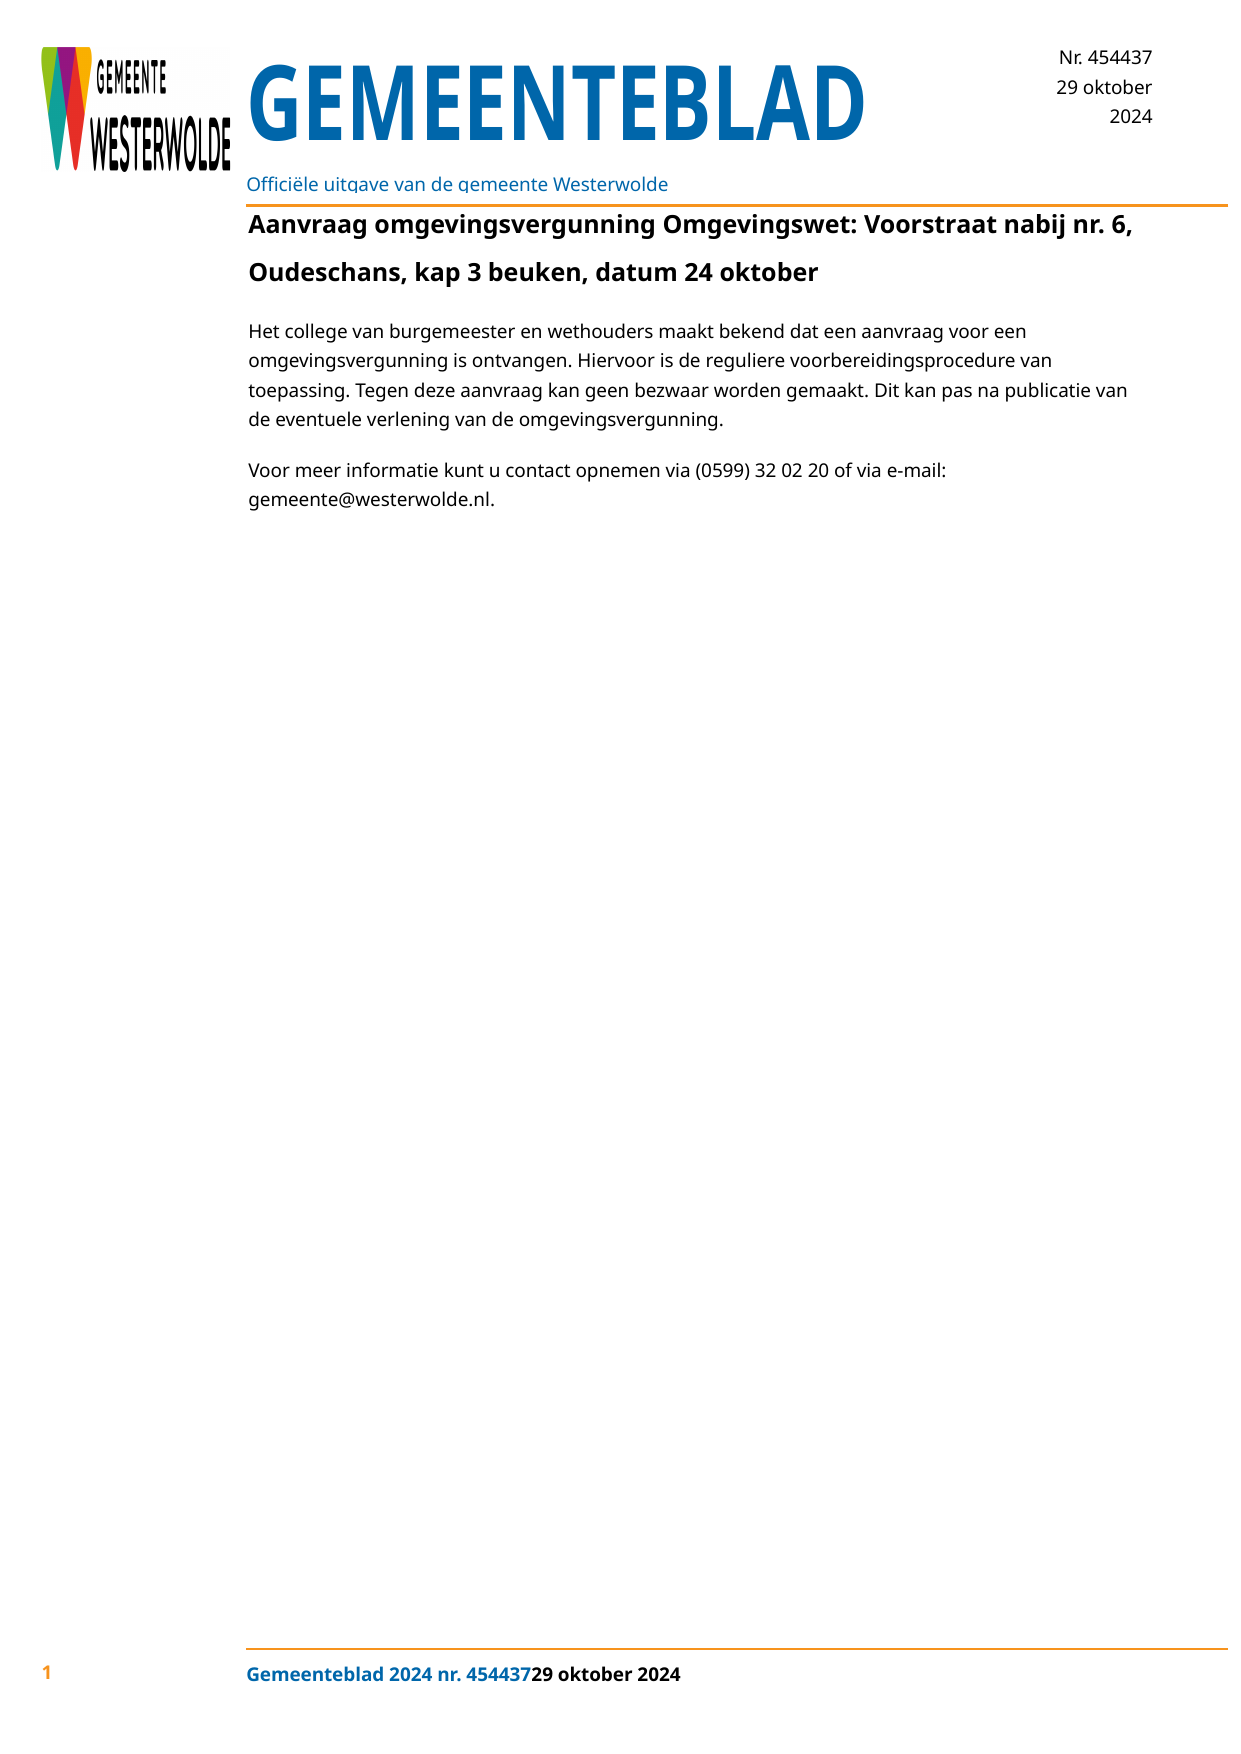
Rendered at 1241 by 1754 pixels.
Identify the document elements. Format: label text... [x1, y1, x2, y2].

text Voor meer informatie kunt u contact opnemen via (0599) 32 02 20 of via e-mail: gemeente@westerwolde.nl. [248, 457, 1152, 512]
text Het college van burgemeester en wethouders maakt bekend dat een aanvraag voor een omgevingsvergunning is ontvangen. Hiervoor is de reguliere voorbereidingsprocedure van toepassing. Tegen deze aanvraag kan geen bezwaar worden gemaakt. Dit kan pas na publicatie van de eventuele verlening van de omgevingsvergunning. [248, 318, 1152, 432]
text Aanvraag omgevingsvergunning Omgevingswet: Voorstraat nabij nr. 6, Oudeschans, kap 3 beuken, datum 24 oktober [248, 207, 1152, 288]
picture [41, 47, 231, 172]
